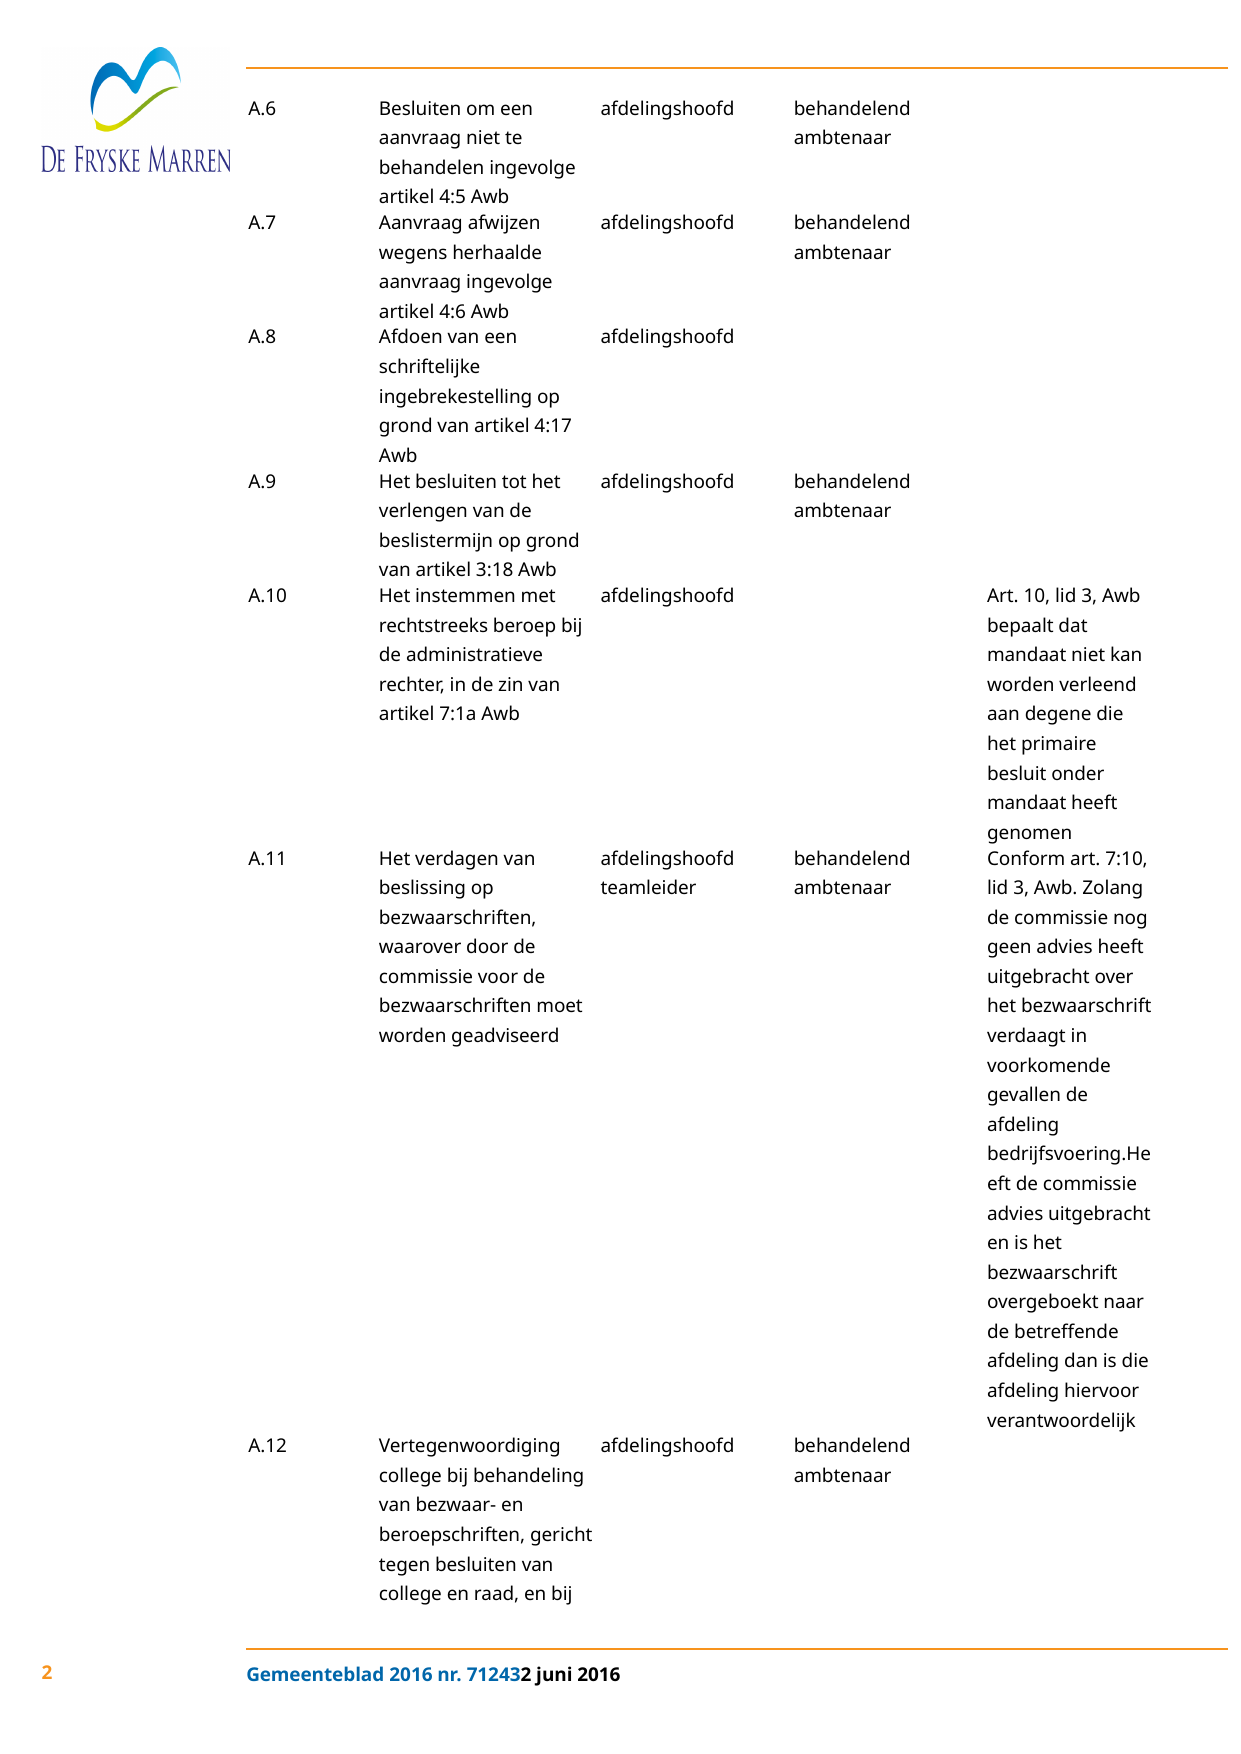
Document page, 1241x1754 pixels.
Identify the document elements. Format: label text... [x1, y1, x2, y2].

picture [41, 47, 231, 172]
table_cell Afdoen van een schriftelijke ingebrekestelling op grond van artikel 4:17 Awb [379, 324, 600, 468]
table_cell [987, 468, 1152, 582]
table_cell afdelingshoofd [600, 1433, 793, 1606]
table_cell behandelend ambtenaar [794, 209, 987, 324]
table_cell afdelingshoofd [600, 324, 793, 468]
table_cell A.8 [248, 324, 379, 468]
table_cell A.12 [248, 1433, 379, 1606]
table_cell behandelend ambtenaar [794, 468, 987, 582]
table_cell afdelingshoofd [600, 468, 793, 582]
table_cell Art. 10, lid 3, Awb bepaalt dat mandaat niet kan worden verleend aan degene die het primaire besluit onder mandaat heeft genomen [987, 582, 1152, 845]
table_cell [987, 95, 1152, 209]
table_cell A.11 [248, 845, 379, 1432]
table_cell afdelingshoofd [600, 209, 793, 324]
table_cell A.6 [248, 95, 379, 209]
table_cell afdelingshoofd teamleider [600, 845, 793, 1432]
table_cell [987, 209, 1152, 324]
table_cell [794, 324, 987, 468]
table_cell A.10 [248, 582, 379, 845]
table_cell [987, 1433, 1152, 1606]
table_cell afdelingshoofd [600, 95, 793, 209]
table_cell [987, 324, 1152, 468]
table_cell behandelend ambtenaar [794, 1433, 987, 1606]
table_cell [794, 582, 987, 845]
table_cell Het besluiten tot het verlengen van de beslistermijn op grond van artikel 3:18 Awb [379, 468, 600, 582]
table_cell behandelend ambtenaar [794, 845, 987, 1432]
table_cell behandelend ambtenaar [794, 95, 987, 209]
table_cell Vertegenwoordiging college bij behandeling van bezwaar- en beroepschriften, gericht tegen besluiten van college en raad, en bij [379, 1433, 600, 1606]
table_cell Aanvraag afwijzen wegens herhaalde aanvraag ingevolge artikel 4:6 Awb [379, 209, 600, 324]
table_cell Het verdagen van beslissing op bezwaarschriften, waarover door de commissie voor de bezwaarschriften moet worden geadviseerd [379, 845, 600, 1432]
table_cell Het instemmen met rechtstreeks beroep bij de administratieve rechter, in de zin van artikel 7:1a Awb [379, 582, 600, 845]
table_cell Besluiten om een aanvraag niet te behandelen ingevolge artikel 4:5 Awb [379, 95, 600, 209]
table_cell Conform art. 7:10, lid 3, Awb. Zolang de commissie nog geen advies heeft uitgebracht over het bezwaarschrift verdaagt in voorkomende gevallen de afdeling bedrijfsvoering.Heeft de commissie advies uitgebracht en is het bezwaarschrift overgeboekt naar de betreffende afdeling dan is die afdeling hiervoor verantwoordelijk [987, 845, 1152, 1432]
table_cell A.9 [248, 468, 379, 582]
table_cell A.7 [248, 209, 379, 324]
table_cell afdelingshoofd [600, 582, 793, 845]
